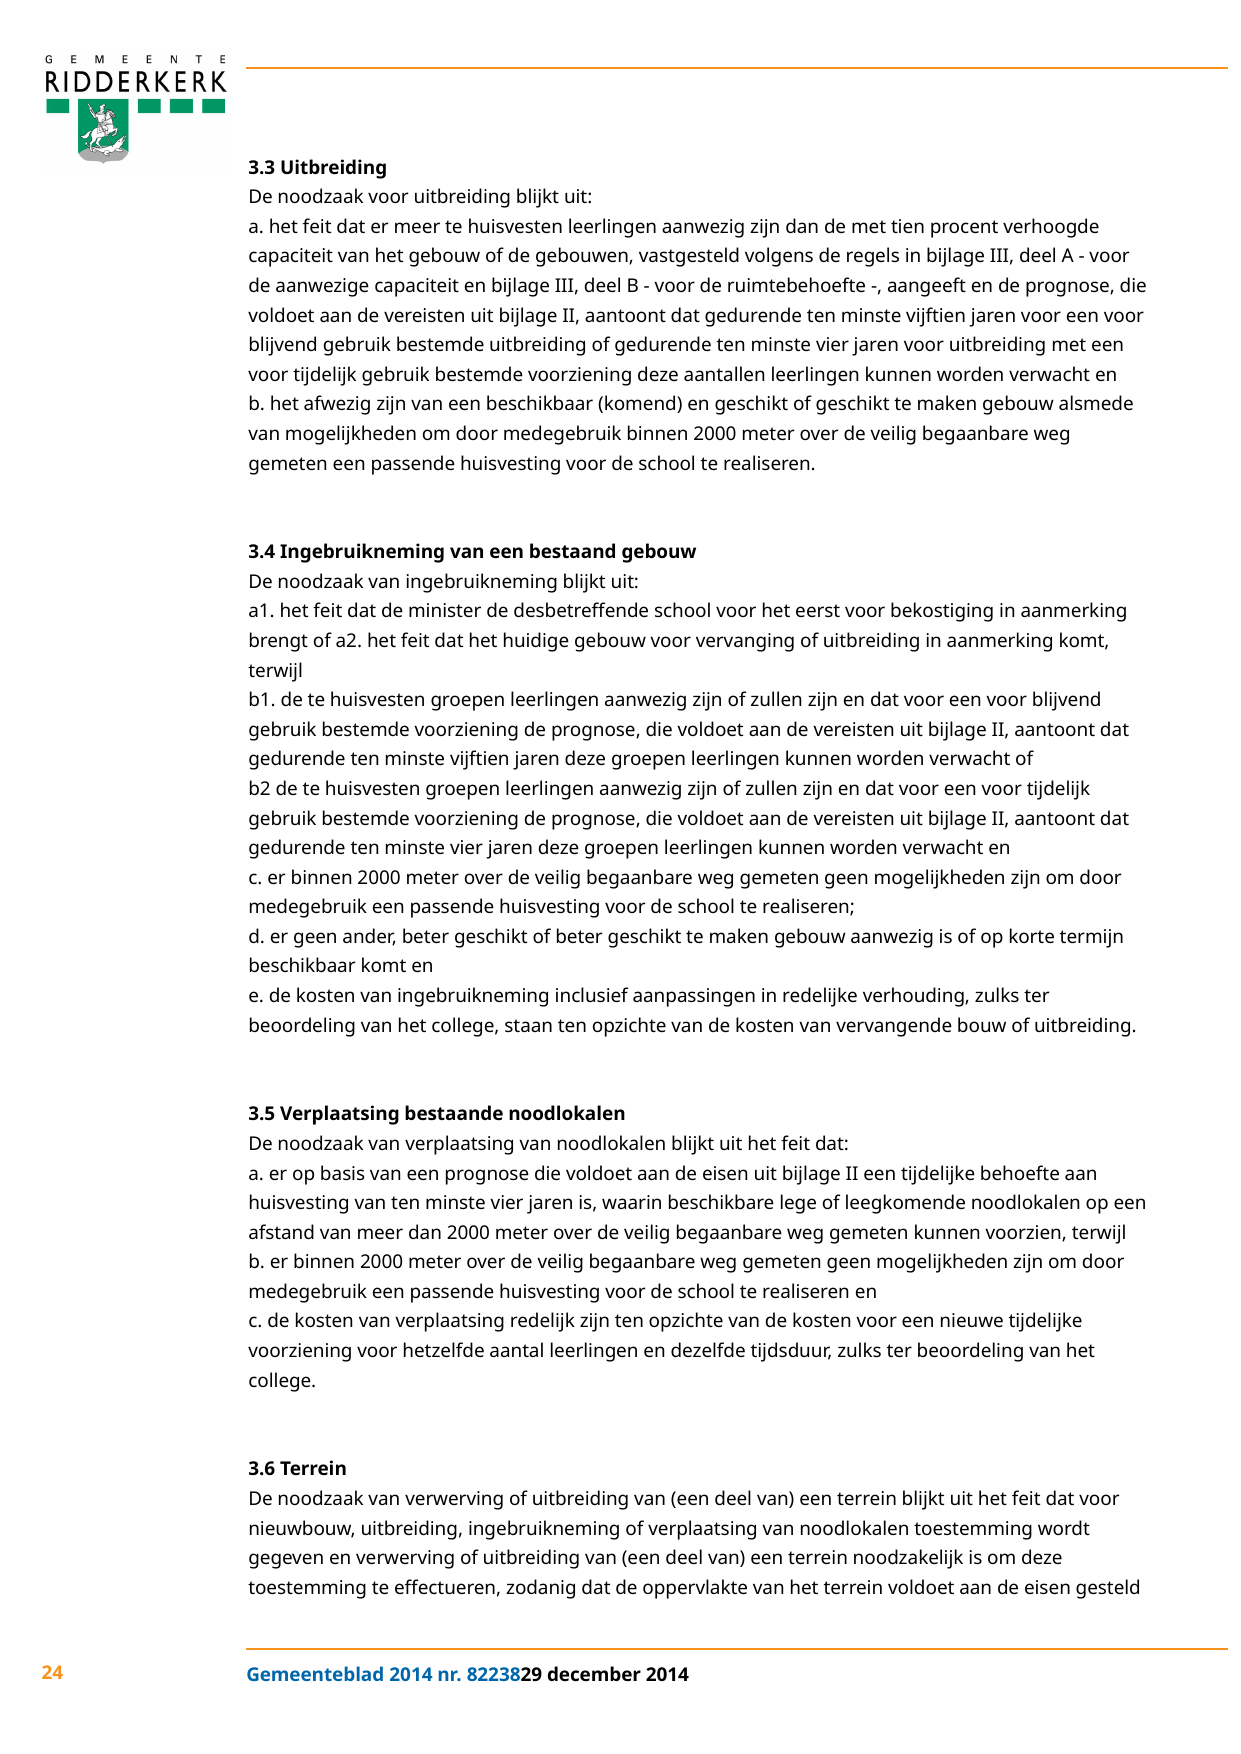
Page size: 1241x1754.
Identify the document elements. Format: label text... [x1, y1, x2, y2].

text d. er geen ander, beter geschikt of beter geschikt te maken gebouw aanwezig is of op korte termijn beschikbaar komt en [248, 923, 1152, 978]
text 3.6 Terrein [248, 1456, 1152, 1481]
text 3.3 Uitbreiding [248, 154, 1152, 180]
text De noodzaak van verwerving of uitbreiding van (een deel van) een terrein blijkt uit het feit dat voor nieuwbouw, uitbreiding, ingebruikneming of verplaatsing van noodlokalen toestemming wordt gegeven en verwerving of uitbreiding van (een deel van) een terrein noodzakelijk is om deze toestemming te effectueren, zodanig dat de oppervlakte van het terrein voldoet aan de eisen gesteld [248, 1485, 1152, 1600]
text 3.4 Ingebruikneming van een bestaand gebouw [248, 538, 1152, 564]
text b2 de te huisvesten groepen leerlingen aanwezig zijn of zullen zijn en dat voor een voor tijdelijk gebruik bestemde voorziening de prognose, die voldoet aan de vereisten uit bijlage II, aantoont dat gedurende ten minste vier jaren deze groepen leerlingen kunnen worden verwacht en [248, 775, 1152, 860]
text a1. het feit dat de minister de desbetreffende school voor het eerst voor bekostiging in aanmerking brengt of a2. het feit dat het huidige gebouw voor vervanging of uitbreiding in aanmerking komt, terwijl [248, 598, 1152, 683]
text a. het feit dat er meer te huisvesten leerlingen aanwezig zijn dan de met tien procent verhoogde capaciteit van het gebouw of de gebouwen, vastgesteld volgens de regels in bijlage III, deel A - voor de aanwezige capaciteit en bijlage III, deel B - voor de ruimtebehoefte -, aangeeft en de prognose, die voldoet aan de vereisten uit bijlage II, aantoont dat gedurende ten minste vijftien jaren voor een voor blijvend gebruik bestemde uitbreiding of gedurende ten minste vier jaren voor uitbreiding met een voor tijdelijk gebruik bestemde voorziening deze aantallen leerlingen kunnen worden verwacht en [248, 213, 1152, 387]
text De noodzaak van verplaatsing van noodlokalen blijkt uit het feit dat: [248, 1130, 1152, 1156]
text b1. de te huisvesten groepen leerlingen aanwezig zijn of zullen zijn en dat voor een voor blijvend gebruik bestemde voorziening de prognose, die voldoet aan de vereisten uit bijlage II, aantoont dat gedurende ten minste vijftien jaren deze groepen leerlingen kunnen worden verwacht of [248, 686, 1152, 771]
text De noodzaak voor uitbreiding blijkt uit: [248, 183, 1152, 209]
text e. de kosten van ingebruikneming inclusief aanpassingen in redelijke verhouding, zulks ter beoordeling van het college, staan ten opzichte van de kosten van vervangende bouw of uitbreiding. [248, 982, 1152, 1038]
text a. er op basis van een prognose die voldoet aan de eisen uit bijlage II een tijdelijke behoefte aan huisvesting van ten minste vier jaren is, waarin beschikbare lege of leegkomende noodlokalen op een afstand van meer dan 2000 meter over de veilig begaanbare weg gemeten kunnen voorzien, terwijl [248, 1160, 1152, 1245]
text c. er binnen 2000 meter over de veilig begaanbare weg gemeten geen mogelijkheden zijn om door medegebruik een passende huisvesting voor de school te realiseren; [248, 864, 1152, 919]
text b. het afwezig zijn van een beschikbaar (komend) en geschikt of geschikt te maken gebouw alsmede van mogelijkheden om door medegebruik binnen 2000 meter over de veilig begaanbare weg gemeten een passende huisvesting voor de school te realiseren. [248, 391, 1152, 476]
text c. de kosten van verplaatsing redelijk zijn ten opzichte van de kosten voor een nieuwe tijdelijke voorziening voor hetzelfde aantal leerlingen en dezelfde tijdsduur, zulks ter beoordeling van het college. [248, 1308, 1152, 1393]
text 3.5 Verplaatsing bestaande noodlokalen [248, 1101, 1152, 1126]
picture [41, 47, 231, 172]
text b. er binnen 2000 meter over de veilig begaanbare weg gemeten geen mogelijkheden zijn om door medegebruik een passende huisvesting voor de school te realiseren en [248, 1248, 1152, 1304]
text De noodzaak van ingebruikneming blijkt uit: [248, 568, 1152, 594]
